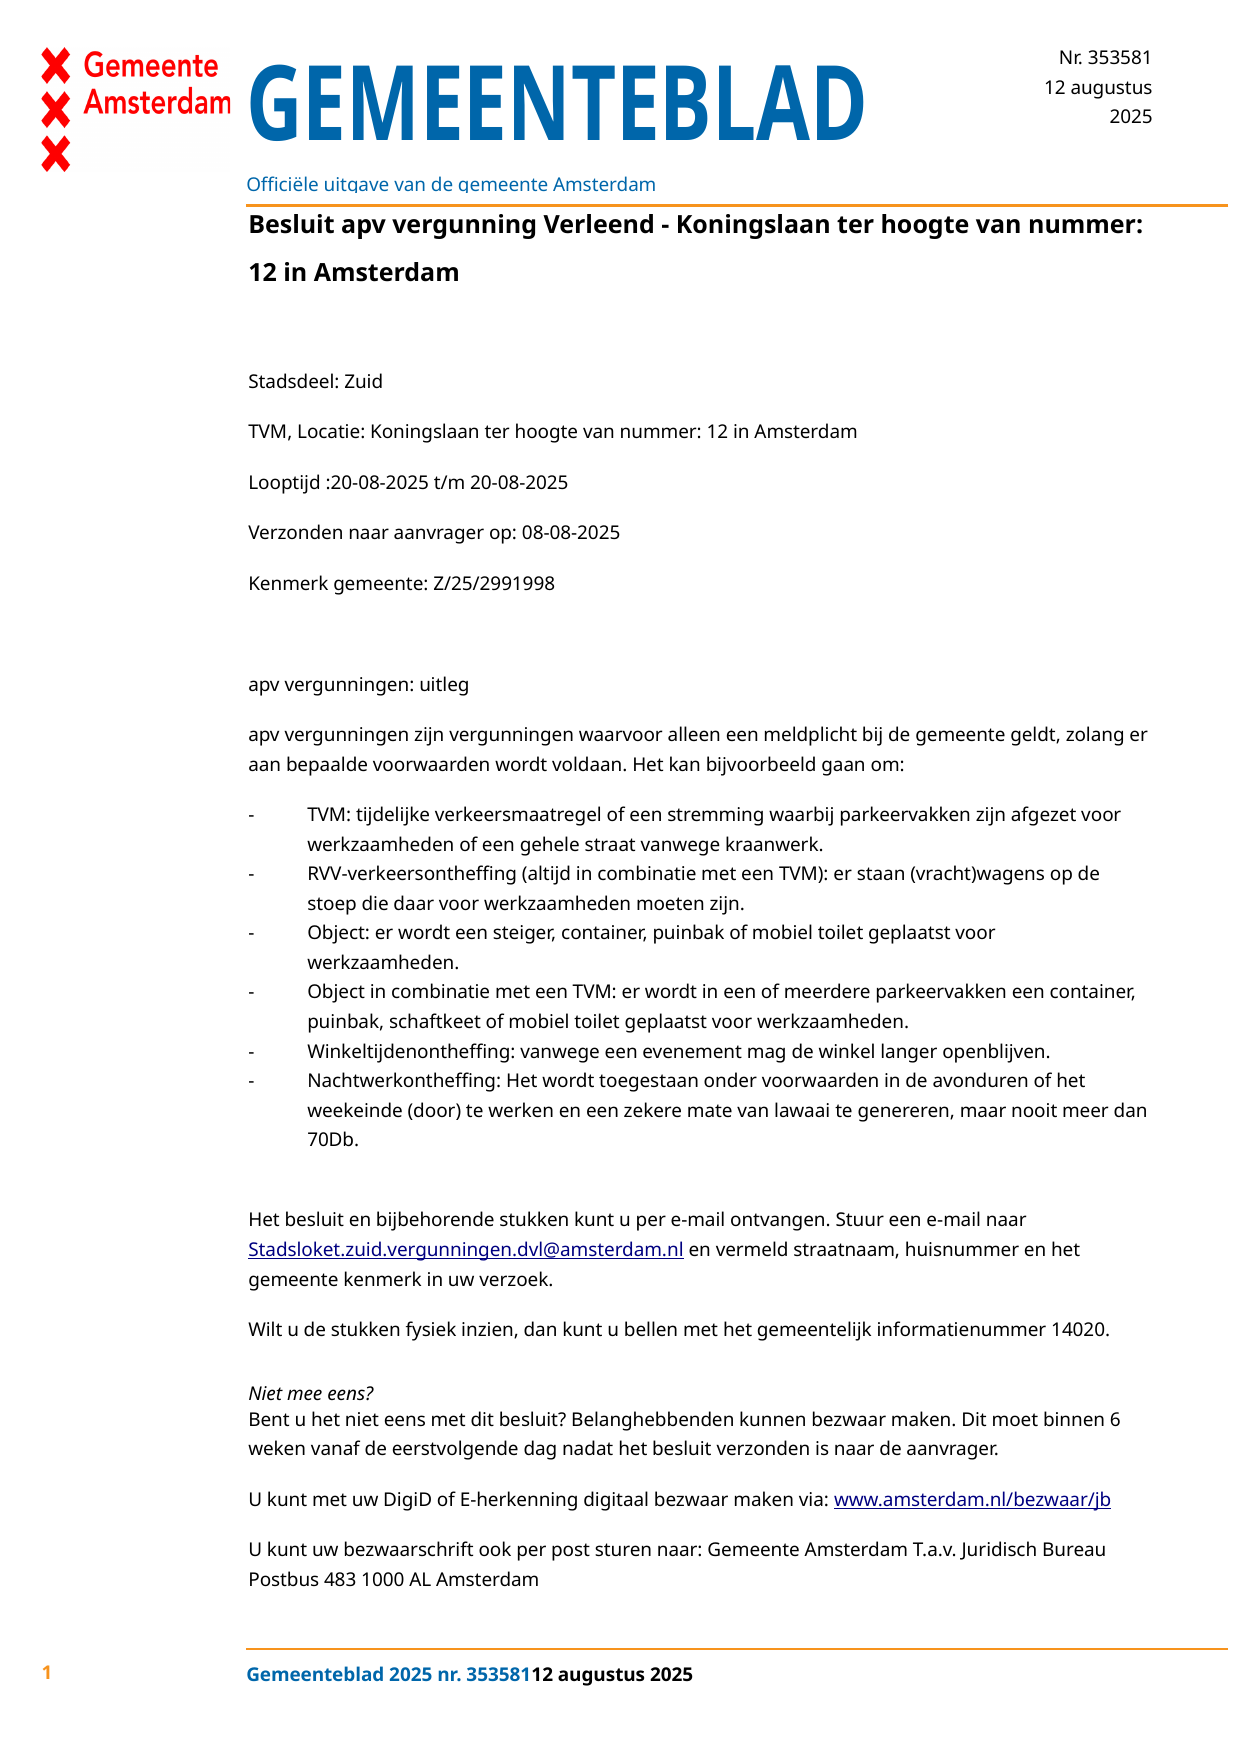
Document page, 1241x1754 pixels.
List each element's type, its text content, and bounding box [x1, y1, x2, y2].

picture [41, 47, 231, 172]
text apv vergunningen: uitleg [248, 671, 1152, 697]
text Kenmerk gemeente: Z/25/2991998 [248, 570, 1152, 596]
list Object: er wordt een steiger, container, puinbak of mobiel toilet geplaatst voor werkzaamheden. [248, 919, 1152, 975]
text Het besluit en bijbehorende stukken kunt u per e-mail ontvangen. Stuur een e-mail naar Stadsloket.zuid.vergunningen.dvl@amsterdam.nl en vermeld straatnaam, huisnummer en het gemeente kenmerk in uw verzoek. [248, 1207, 1152, 1292]
text Bent u het niet eens met dit besluit? Belanghebbenden kunnen bezwaar maken. Dit moet binnen 6 weken vanaf de eerstvolgende dag nadat het besluit verzonden is naar de aanvrager. [248, 1406, 1152, 1461]
text U kunt uw bezwaarschrift ook per post sturen naar: Gemeente Amsterdam T.a.v. Juridisch Bureau Postbus 483 1000 AL Amsterdam [248, 1536, 1152, 1592]
list Winkeltijdenontheffing: vanwege een evenement mag de winkel langer openblijven. [248, 1038, 1152, 1064]
list TVM: tijdelijke verkeersmaatregel of een stremming waarbij parkeervakken zijn afgezet voor werkzaamheden of een gehele straat vanwege kraanwerk. [248, 801, 1152, 857]
text U kunt met uw DigiD of E-herkenning digitaal bezwaar maken via: www.amsterdam.nl/bezwaar/jb [248, 1486, 1152, 1512]
text Niet mee eens? [248, 1380, 1152, 1406]
list Nachtwerkontheffing: Het wordt toegestaan onder voorwaarden in de avonduren of het weekeinde (door) te werken en een zekere mate van lawaai te genereren, maar nooit meer dan 70Db. [248, 1067, 1152, 1152]
text Stadsdeel: Zuid [248, 368, 1152, 394]
text TVM, Locatie: Koningslaan ter hoogte van nummer: 12 in Amsterdam [248, 419, 1152, 444]
text Wilt u de stukken fysiek inzien, dan kunt u bellen met het gemeentelijk informatienummer 14020. [248, 1316, 1152, 1342]
list Object in combinatie met een TVM: er wordt in een of meerdere parkeervakken een container, puinbak, schaftkeet of mobiel toilet geplaatst voor werkzaamheden. [248, 979, 1152, 1034]
list RVV-verkeersontheffing (altijd in combinatie met een TVM): er staan (vracht)wagens op de stoep die daar voor werkzaamheden moeten zijn. [248, 860, 1152, 916]
text apv vergunningen zijn vergunningen waarvoor alleen een meldplicht bij de gemeente geldt, zolang er aan bepaalde voorwaarden wordt voldaan. Het kan bijvoorbeeld gaan om: [248, 721, 1152, 777]
text Besluit apv vergunning Verleend - Koningslaan ter hoogte van nummer: 12 in Amsterdam [248, 207, 1152, 288]
text Verzonden naar aanvrager op: 08-08-2025 [248, 519, 1152, 545]
text Looptijd :20-08-2025 t/m 20-08-2025 [248, 469, 1152, 495]
